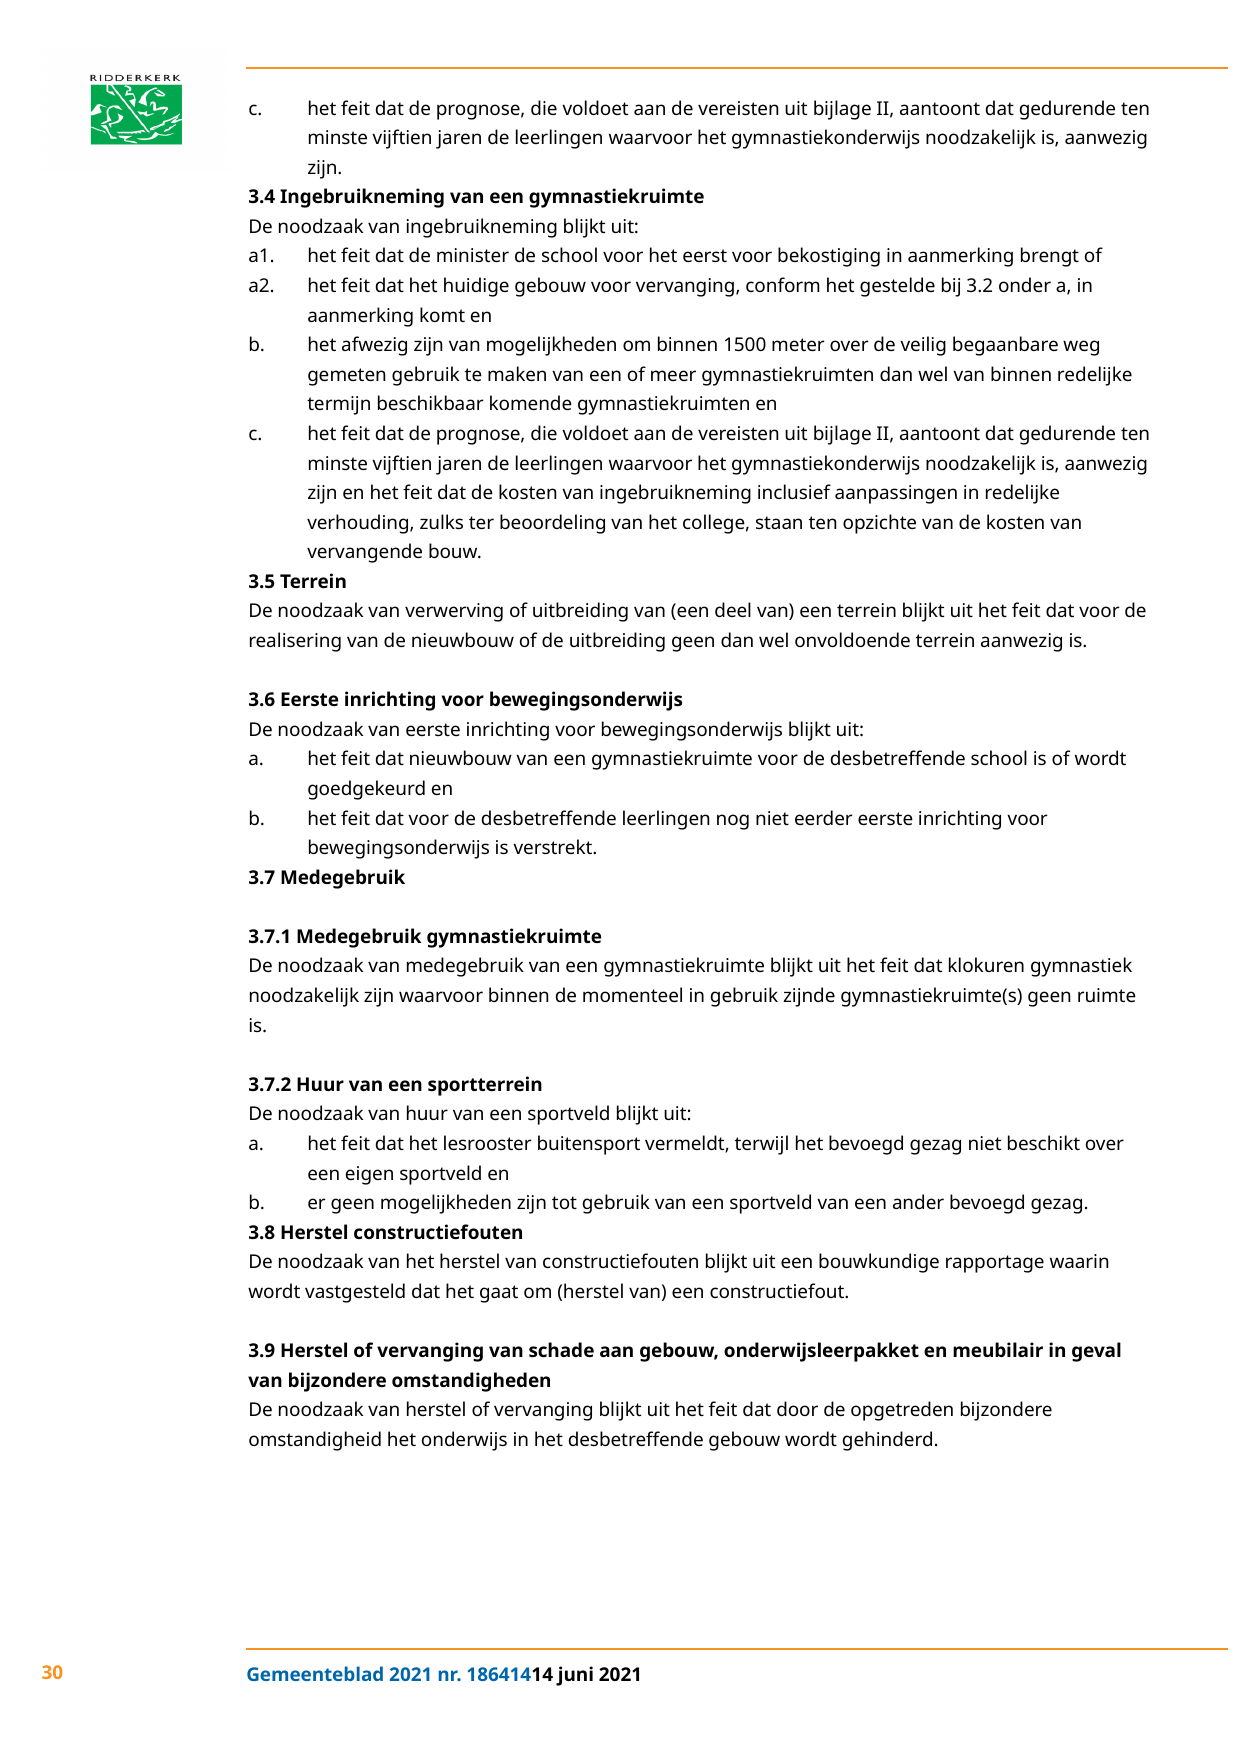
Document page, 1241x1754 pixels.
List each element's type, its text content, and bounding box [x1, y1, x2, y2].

list het feit dat nieuwbouw van een gymnastiekruimte voor de desbetreffende school is of wordt goedgekeurd en [248, 746, 1152, 801]
text De noodzaak van ingebruikneming blijkt uit: [248, 213, 1152, 239]
text De noodzaak van het herstel van constructiefouten blijkt uit een bouwkundige rapportage waarin wordt vastgesteld dat het gaat om (herstel van) een constructiefout. [248, 1248, 1152, 1304]
text De noodzaak van eerste inrichting voor bewegingsonderwijs blijkt uit: [248, 716, 1152, 742]
list het feit dat de minister de school voor het eerst voor bekostiging in aanmerking brengt of [248, 243, 1152, 268]
text De noodzaak van medegebruik van een gymnastiekruimte blijkt uit het feit dat klokuren gymnastiek noodzakelijk zijn waarvoor binnen de momenteel in gebruik zijnde gymnastiekruimte(s) geen ruimte is. [248, 953, 1152, 1038]
text 3.4 Ingebruikneming van een gymnastiekruimte [248, 183, 1152, 209]
list het feit dat het huidige gebouw voor vervanging, conform het gestelde bij 3.2 onder a, in aanmerking komt en [248, 272, 1152, 328]
list het feit dat voor de desbetreffende leerlingen nog niet eerder eerste inrichting voor bewegingsonderwijs is verstrekt. [248, 805, 1152, 860]
picture [41, 47, 231, 172]
list het feit dat de prognose, die voldoet aan de vereisten uit bijlage II, aantoont dat gedurende ten minste vijftien jaren de leerlingen waarvoor het gymnastiekonderwijs noodzakelijk is, aanwezig zijn en het feit dat de kosten van ingebruikneming inclusief aanpassingen in redelijke verhouding, zulks ter beoordeling van het college, staan ten opzichte van de kosten van vervangende bouw. [248, 420, 1152, 564]
list het afwezig zijn van mogelijkheden om binnen 1500 meter over de veilig begaanbare weg gemeten gebruik te maken van een of meer gymnastiekruimten dan wel van binnen redelijke termijn beschikbaar komende gymnastiekruimten en [248, 331, 1152, 416]
text 3.7 Medegebruik [248, 864, 1152, 890]
list het feit dat de prognose, die voldoet aan de vereisten uit bijlage II, aantoont dat gedurende ten minste vijftien jaren de leerlingen waarvoor het gymnastiekonderwijs noodzakelijk is, aanwezig zijn. [248, 95, 1152, 180]
text 3.8 Herstel constructiefouten [248, 1219, 1152, 1245]
text De noodzaak van huur van een sportveld blijkt uit: [248, 1101, 1152, 1126]
list er geen mogelijkheden zijn tot gebruik van een sportveld van een ander bevoegd gezag. [248, 1189, 1152, 1215]
text 3.7.1 Medegebruik gymnastiekruimte [248, 923, 1152, 949]
list het feit dat het lesrooster buitensport vermeldt, terwijl het bevoegd gezag niet beschikt over een eigen sportveld en [248, 1130, 1152, 1186]
text 3.7.2 Huur van een sportterrein [248, 1071, 1152, 1097]
text De noodzaak van verwerving of uitbreiding van (een deel van) een terrein blijkt uit het feit dat voor de realisering van de nieuwbouw of de uitbreiding geen dan wel onvoldoende terrein aanwezig is. [248, 598, 1152, 653]
text 3.5 Terrein [248, 568, 1152, 594]
text De noodzaak van herstel of vervanging blijkt uit het feit dat door de opgetreden bijzondere omstandigheid het onderwijs in het desbetreffende gebouw wordt gehinderd. [248, 1396, 1152, 1452]
text 3.9 Herstel of vervanging van schade aan gebouw, onderwijsleerpakket en meubilair in geval van bijzondere omstandigheden [248, 1337, 1152, 1393]
text 3.6 Eerste inrichting voor bewegingsonderwijs [248, 686, 1152, 712]
